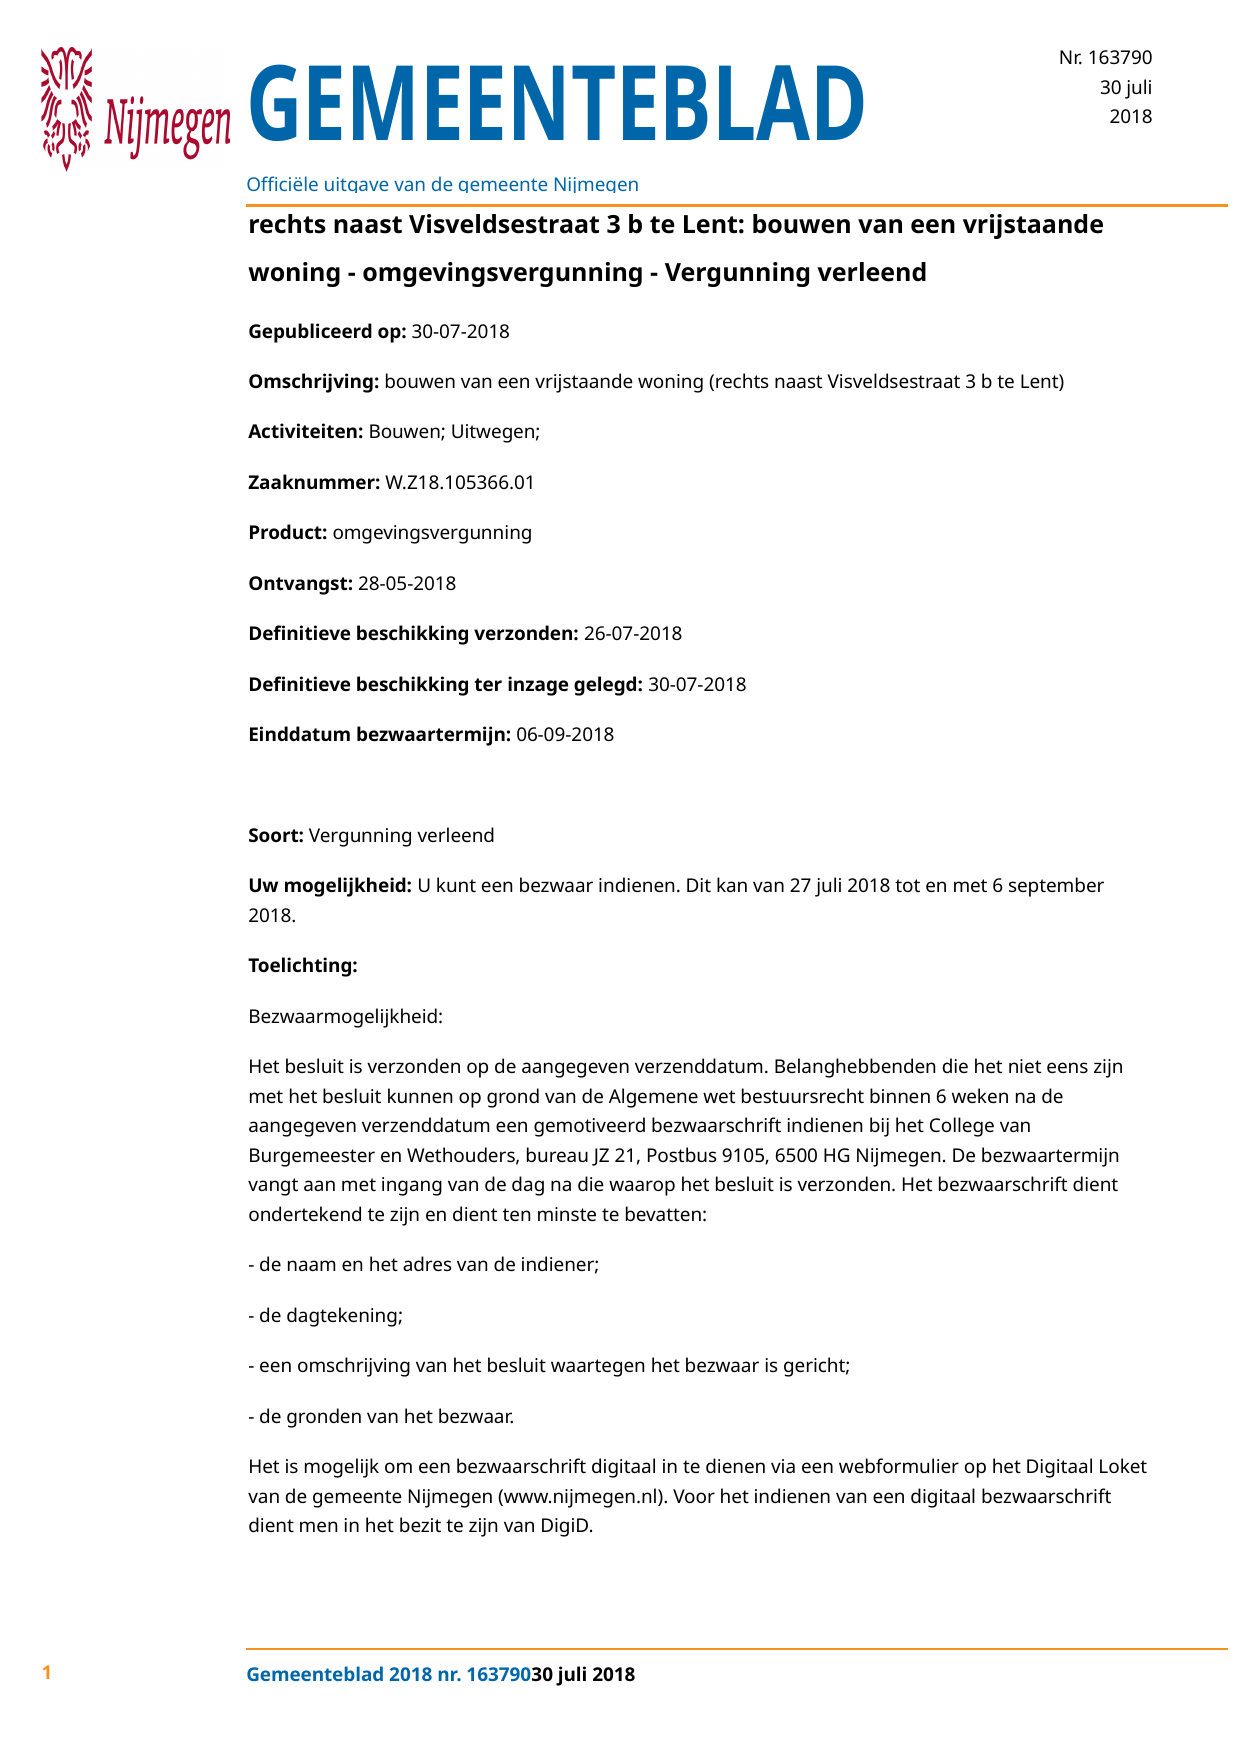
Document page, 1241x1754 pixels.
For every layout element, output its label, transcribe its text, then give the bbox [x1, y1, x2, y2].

text Omschrijving: bouwen van een vrijstaande woning (rechts naast Visveldsestraat 3 b te Lent) [248, 368, 1152, 394]
text Toelichting: [248, 952, 1152, 978]
text Het is mogelijk om een bezwaarschrift digitaal in te dienen via een webformulier op het Digitaal Loket van de gemeente Nijmegen (www.nijmegen.nl). Voor het indienen van een digitaal bezwaarschrift dient men in het bezit te zijn van DigiD. [248, 1453, 1152, 1538]
text Het besluit is verzonden op de aangegeven verzenddatum. Belanghebbenden die het niet eens zijn met het besluit kunnen op grond van de Algemene wet bestuursrecht binnen 6 weken na de aangegeven verzenddatum een gemotiveerd bezwaarschrift indienen bij het College van Burgemeester en Wethouders, bureau JZ 21, Postbus 9105, 6500 HG Nijmegen. De bezwaartermijn vangt aan met ingang van de dag na die waarop het besluit is verzonden. Het bezwaarschrift dient ondertekend te zijn en dient ten minste te bevatten: [248, 1053, 1152, 1227]
text Activiteiten: Bouwen; Uitwegen; [248, 419, 1152, 444]
text Soort: Vergunning verleend [248, 822, 1152, 848]
text Einddatum bezwaartermijn: 06-09-2018 [248, 721, 1152, 747]
text - een omschrijving van het besluit waartegen het bezwaar is gericht; [248, 1352, 1152, 1378]
picture [41, 47, 231, 172]
text - de gronden van het bezwaar. [248, 1403, 1152, 1429]
text Gepubliceerd op: 30-07-2018 [248, 318, 1152, 344]
text - de dagtekening; [248, 1302, 1152, 1328]
text - de naam en het adres van de indiener; [248, 1252, 1152, 1277]
text rechts naast Visveldsestraat 3 b te Lent: bouwen van een vrijstaande woning - omgevingsvergunning - Vergunning verleend [248, 207, 1152, 288]
text Definitieve beschikking verzonden: 26-07-2018 [248, 620, 1152, 646]
text Product: omgevingsvergunning [248, 519, 1152, 545]
text Ontvangst: 28-05-2018 [248, 570, 1152, 596]
text Bezwaarmogelijkheid: [248, 1003, 1152, 1029]
text Zaaknummer: W.Z18.105366.01 [248, 469, 1152, 495]
text Definitieve beschikking ter inzage gelegd: 30-07-2018 [248, 671, 1152, 697]
text Uw mogelijkheid: U kunt een bezwaar indienen. Dit kan van 27 juli 2018 tot en met 6 september 2018. [248, 872, 1152, 928]
